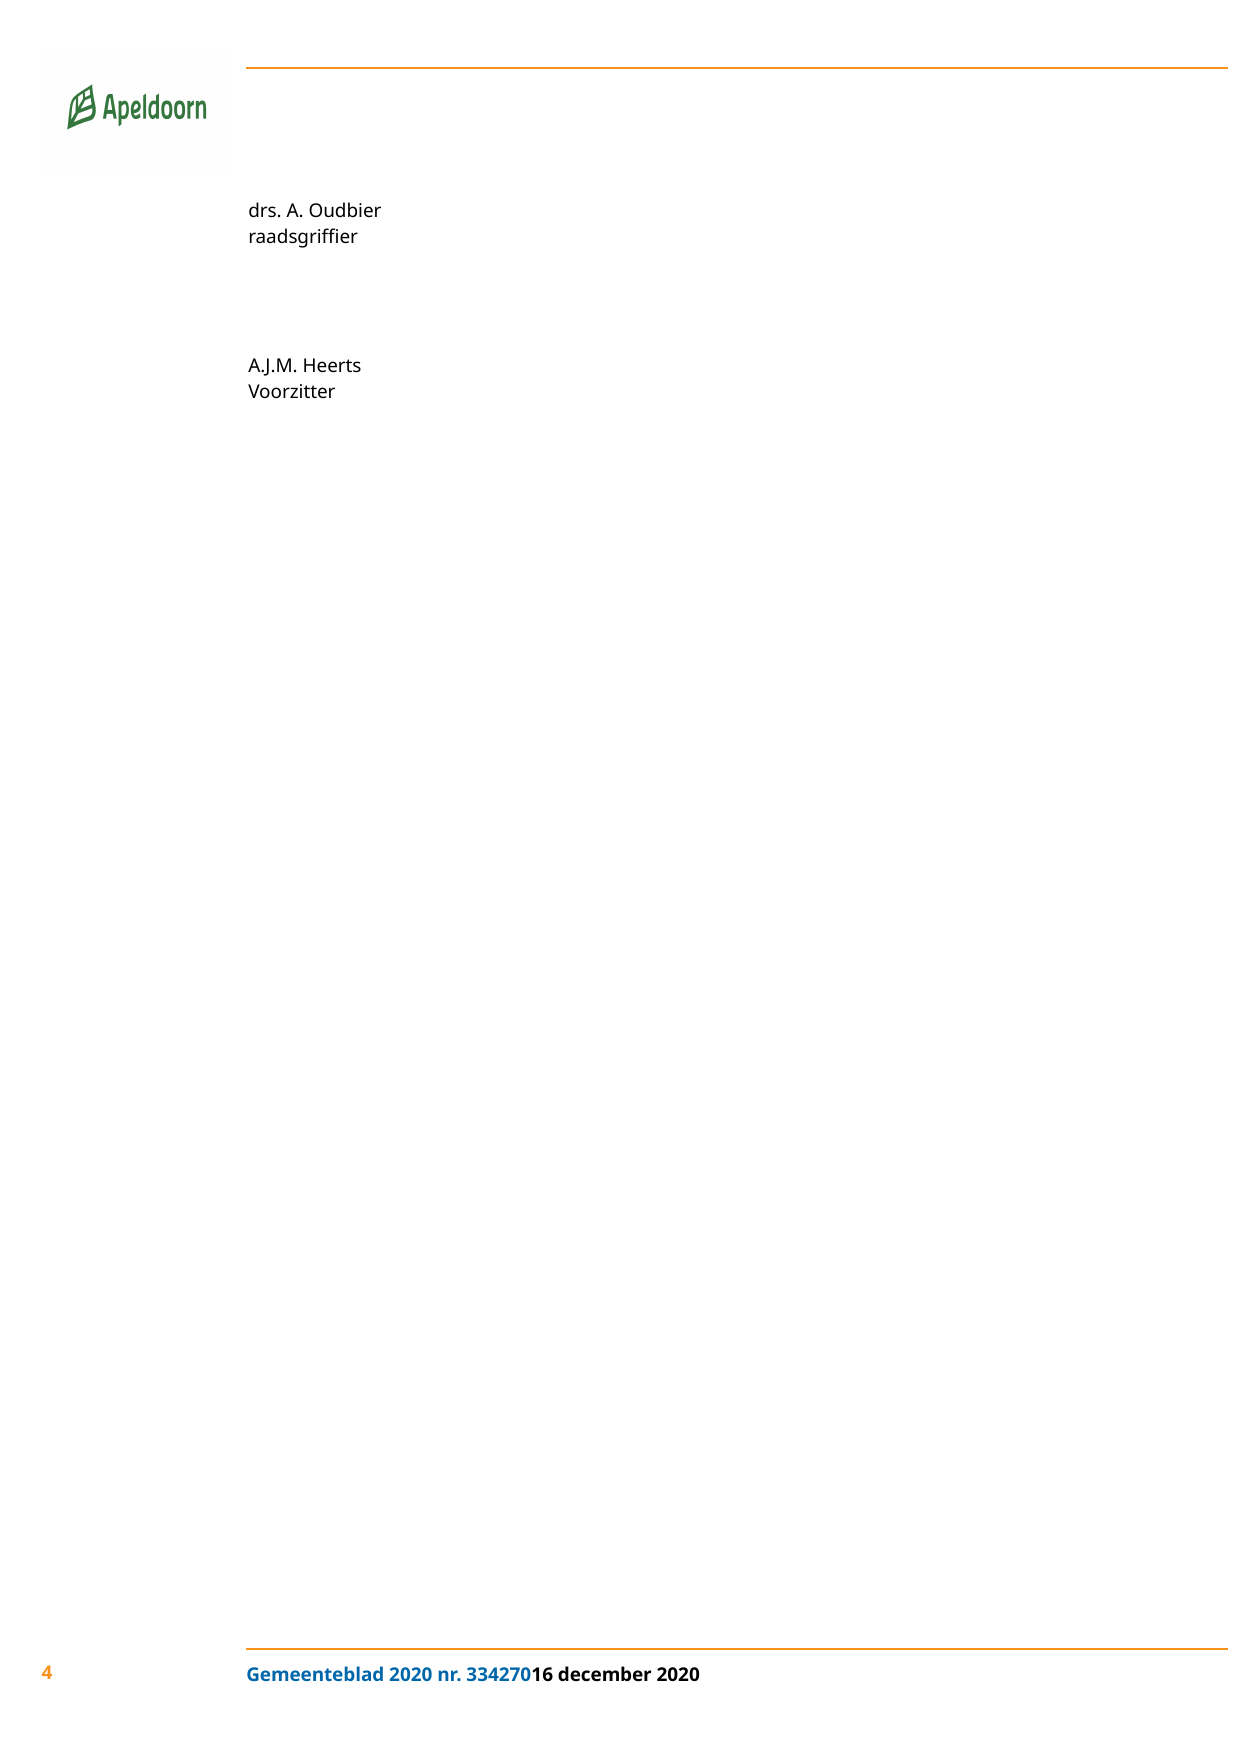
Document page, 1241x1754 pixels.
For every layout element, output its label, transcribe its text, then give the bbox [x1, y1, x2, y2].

text raadsgriffier [248, 223, 1152, 249]
text drs. A. Oudbier [248, 198, 1152, 223]
picture [41, 47, 231, 172]
text Voorzitter [248, 378, 1152, 403]
text A.J.M. Heerts [248, 352, 1152, 378]
